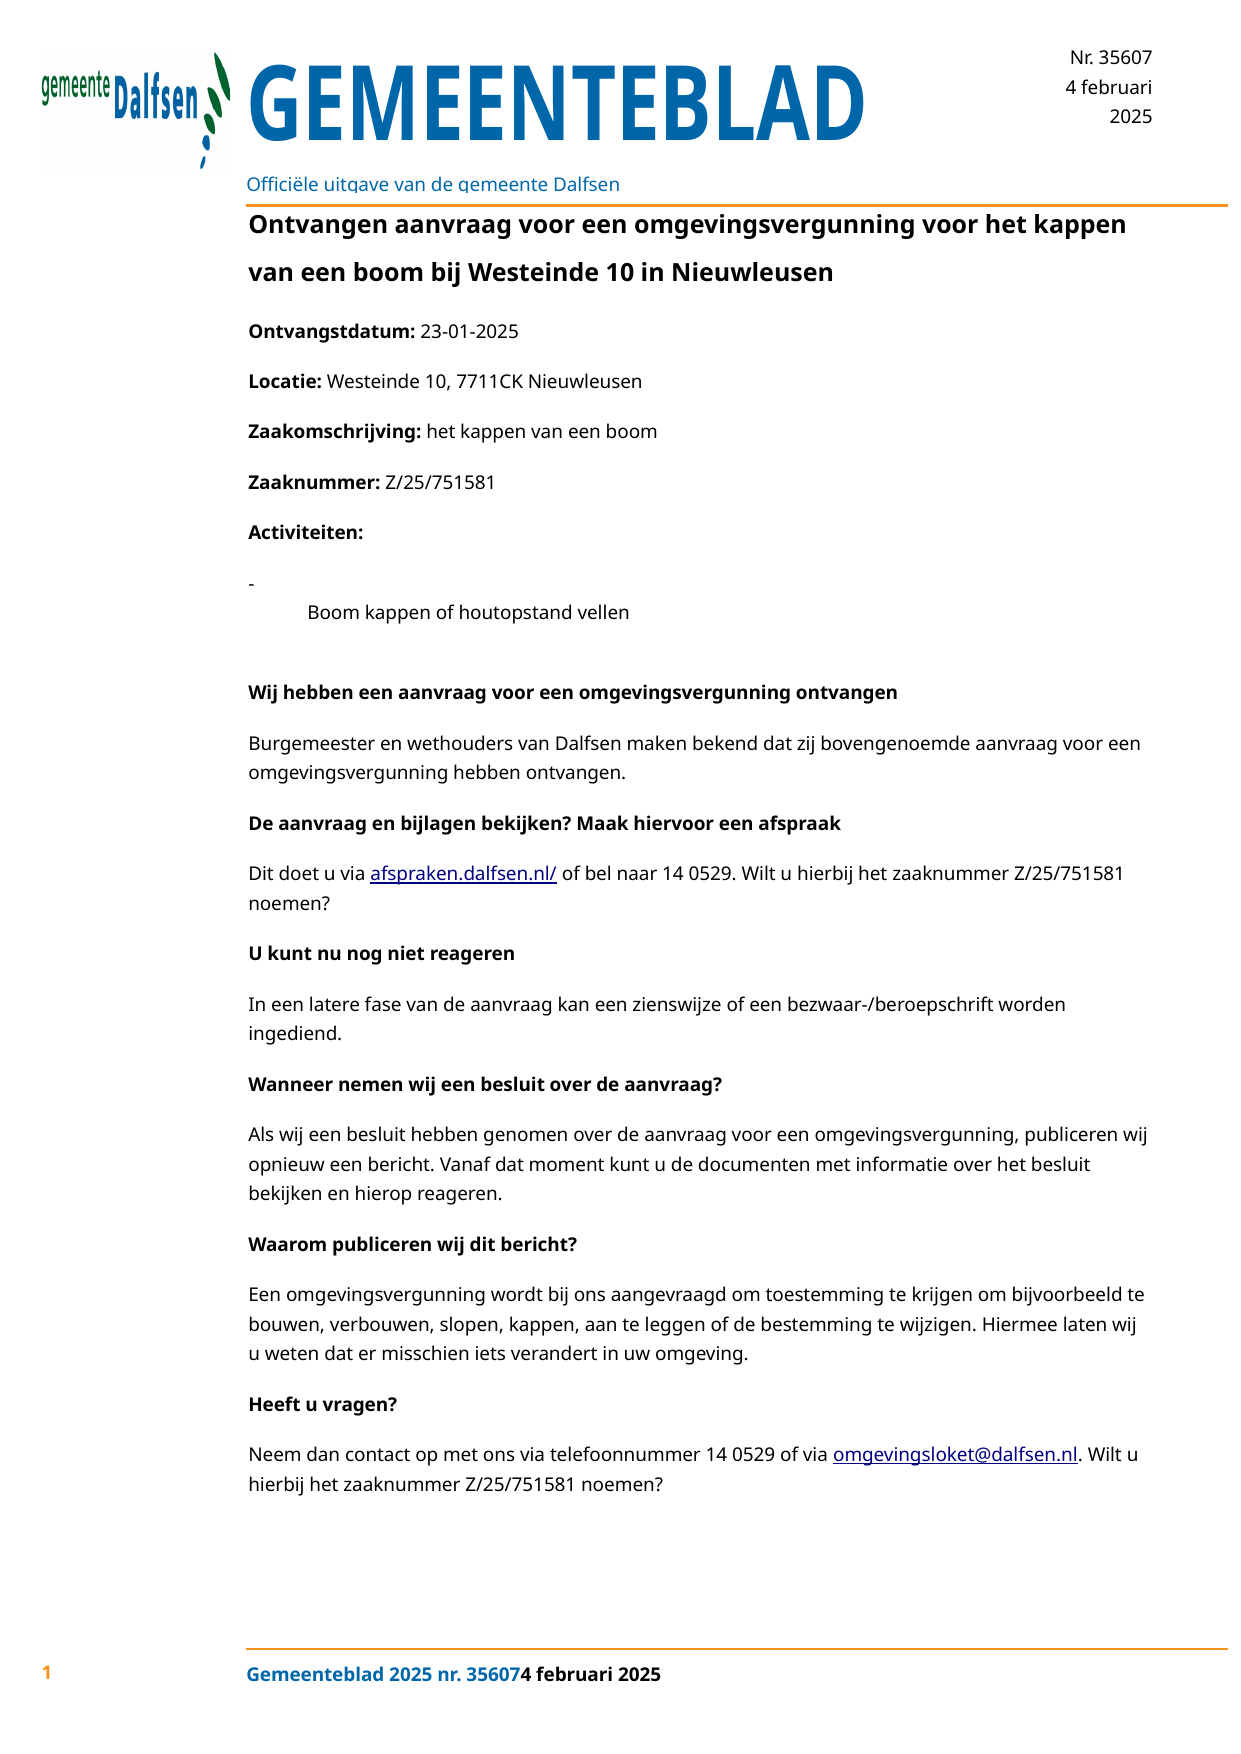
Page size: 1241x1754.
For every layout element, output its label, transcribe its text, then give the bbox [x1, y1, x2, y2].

text In een latere fase van de aanvraag kan een zienswijze of een bezwaar-/beroepschrift worden ingediend. [248, 991, 1152, 1046]
text Wanneer nemen wij een besluit over de aanvraag? [248, 1071, 1152, 1097]
text Ontvangen aanvraag voor een omgevingsvergunning voor het kappen van een boom bij Westeinde 10 in Nieuwleusen [248, 207, 1152, 288]
text U kunt nu nog niet reageren [248, 940, 1152, 966]
text Ontvangstdatum: 23-01-2025 [248, 318, 1152, 344]
text Activiteiten: [248, 519, 1152, 545]
text Wij hebben een aanvraag voor een omgevingsvergunning ontvangen [248, 679, 1152, 705]
text Neem dan contact op met ons via telefoonnummer 14 0529 of via omgevingsloket@dalfsen.nl. Wilt u hierbij het zaaknummer Z/25/751581 noemen? [248, 1441, 1152, 1497]
list Boom kappen of houtopstand vellen [248, 599, 1152, 625]
text De aanvraag en bijlagen bekijken? Maak hiervoor een afspraak [248, 810, 1152, 836]
text Heeft u vragen? [248, 1391, 1152, 1417]
text Waarom publiceren wij dit bericht? [248, 1231, 1152, 1257]
text Een omgevingsvergunning wordt bij ons aangevraagd om toestemming te krijgen om bijvoorbeeld te bouwen, verbouwen, slopen, kappen, aan te leggen of de bestemming te wijzigen. Hiermee laten wij u weten dat er misschien iets verandert in uw omgeving. [248, 1281, 1152, 1366]
text Zaaknummer: Z/25/751581 [248, 469, 1152, 495]
text Als wij een besluit hebben genomen over de aanvraag voor een omgevingsvergunning, publiceren wij opnieuw een bericht. Vanaf dat moment kunt u de documenten met informatie over het besluit bekijken en hierop reageren. [248, 1121, 1152, 1206]
text Burgemeester en wethouders van Dalfsen maken bekend dat zij bovengenoemde aanvraag voor een omgevingsvergunning hebben ontvangen. [248, 730, 1152, 785]
text Dit doet u via afspraken.dalfsen.nl/ of bel naar 14 0529. Wilt u hierbij het zaaknummer Z/25/751581 noemen? [248, 860, 1152, 916]
text Locatie: Westeinde 10, 7711CK Nieuwleusen [248, 368, 1152, 394]
text Zaakomschrijving: het kappen van een boom [248, 419, 1152, 444]
picture [41, 47, 231, 172]
